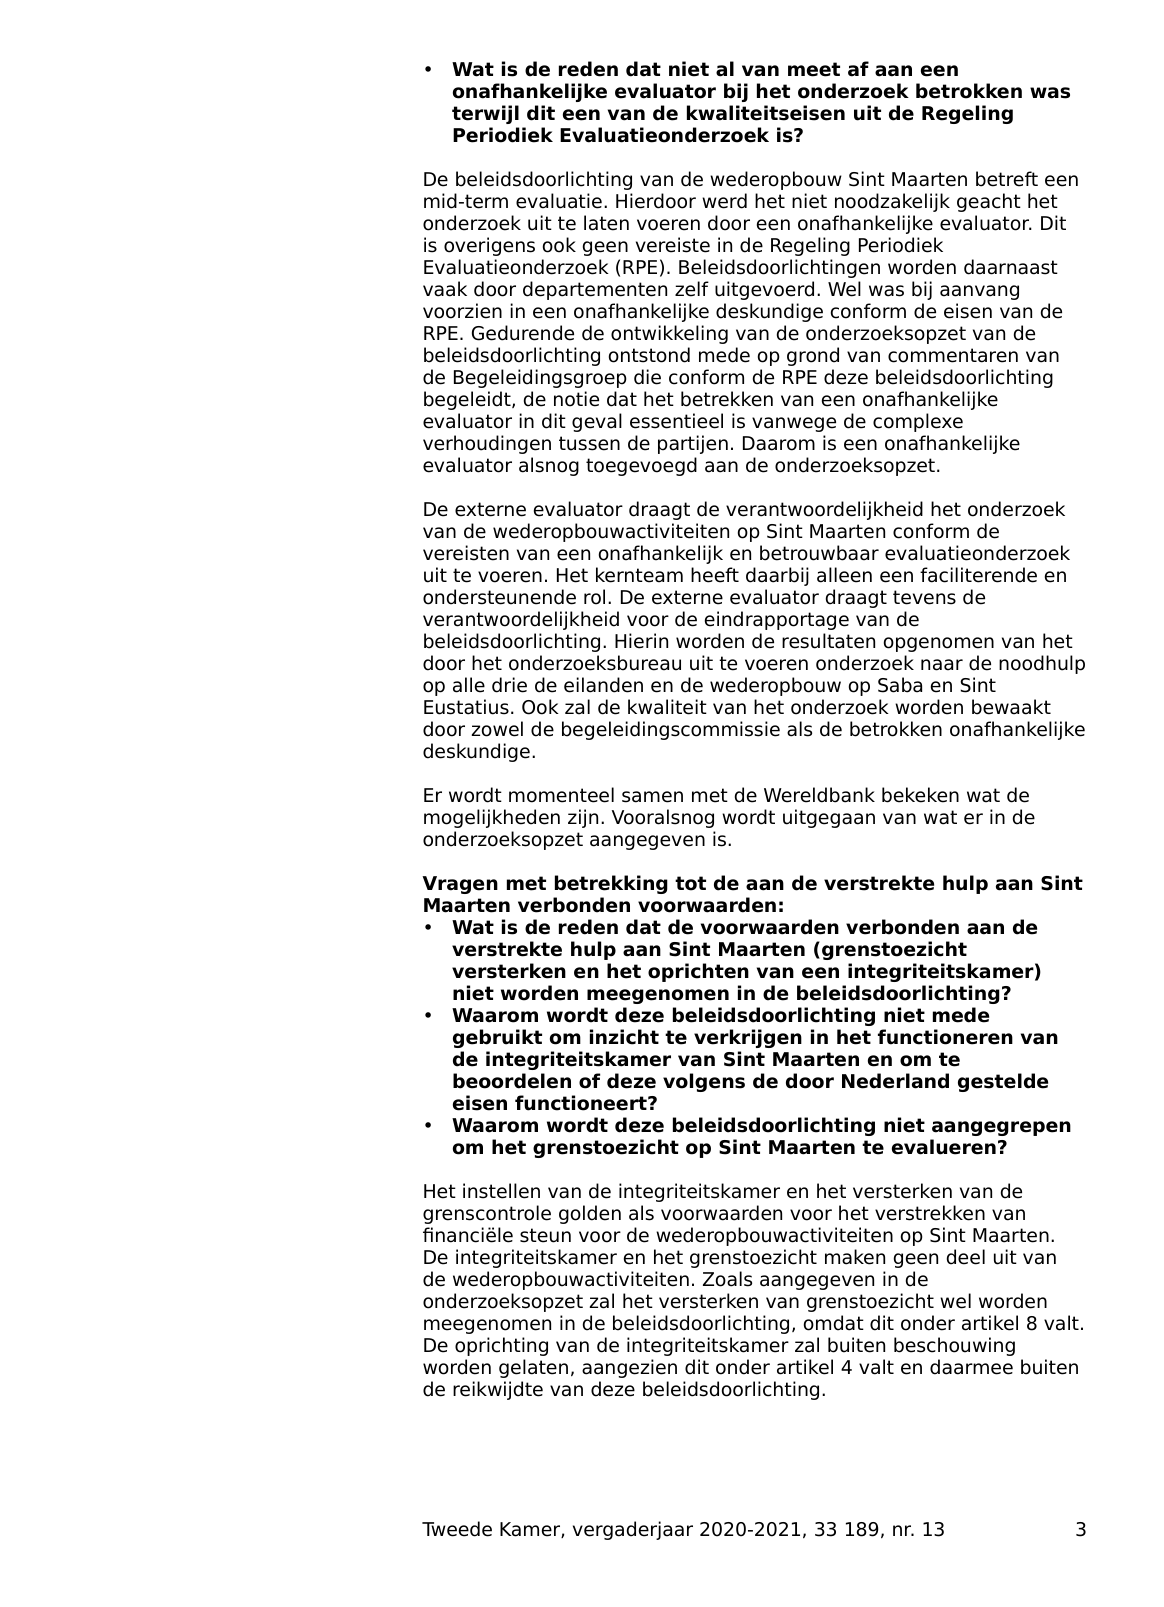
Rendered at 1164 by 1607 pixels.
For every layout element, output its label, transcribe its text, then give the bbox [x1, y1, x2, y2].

text De beleidsdoorlichting van de wederopbouw Sint Maarten betreft een mid-term evaluatie. Hierdoor werd het niet noodzakelijk geacht het onderzoek uit te laten voeren door een onafhankelijke evaluator. Dit is overigens ook geen vereiste in de Regeling Periodiek Evaluatieonderzoek (RPE). Beleidsdoorlichtingen worden daarnaast vaak door departementen zelf uitgevoerd. Wel was bij aanvang voorzien in een onafhankelijke deskundige conform de eisen van de RPE. Gedurende de ontwikkeling van de onderzoeksopzet van de beleidsdoorlichting ontstond mede op grond van commentaren van de Begeleidingsgroep die conform de RPE deze beleidsdoorlichting begeleidt, de notie dat het betrekken van een onafhankelijke evaluator in dit geval essentieel is vanwege de complexe verhoudingen tussen de partijen. Daarom is een onafhankelijke evaluator alsnog toegevoegd aan de onderzoeksopzet. [422, 169, 1087, 477]
text Er wordt momenteel samen met de Wereldbank bekeken wat de mogelijkheden zijn. Vooralsnog wordt uitgegaan van wat er in de onderzoeksopzet aangegeven is. [422, 785, 1087, 851]
subtitle Vragen met betrekking tot de aan de verstrekte hulp aan Sint Maarten verbonden voorwaarden: [422, 873, 1087, 917]
text Het instellen van de integriteitskamer en het versterken van de grenscontrole golden als voorwaarden voor het verstrekken van financiële steun voor de wederopbouwactiviteiten op Sint Maarten. De integriteitskamer en het grenstoezicht maken geen deel uit van de wederopbouwactiviteiten. Zoals aangegeven in de onderzoeksopzet zal het versterken van grenstoezicht wel worden meegenomen in de beleidsdoorlichting, omdat dit onder artikel 8 valt. De oprichting van de integriteitskamer zal buiten beschouwing worden gelaten, aangezien dit onder artikel 4 valt en daarmee buiten de reikwijdte van deze beleidsdoorlichting. [422, 1181, 1087, 1401]
text • Waarom wordt deze beleidsdoorlichting niet aangegrepen om het grenstoezicht op Sint Maarten te evalueren? [422, 1115, 1087, 1159]
text • Wat is de reden dat niet al van meet af aan een onafhankelijke evaluator bij het onderzoek betrokken was terwijl dit een van de kwaliteitseisen uit de Regeling Periodiek Evaluatieonderzoek is? [422, 59, 1087, 147]
text De externe evaluator draagt de verantwoordelijkheid het onderzoek van de wederopbouwactiviteiten op Sint Maarten conform de vereisten van een onafhankelijk en betrouwbaar evaluatieonderzoek uit te voeren. Het kernteam heeft daarbij alleen een faciliterende en ondersteunende rol. De externe evaluator draagt tevens de verantwoordelijkheid voor de eindrapportage van de beleidsdoorlichting. Hierin worden de resultaten opgenomen van het door het onderzoeksbureau uit te voeren onderzoek naar de noodhulp op alle drie de eilanden en de wederopbouw op Saba en Sint Eustatius. Ook zal de kwaliteit van het onderzoek worden bewaakt door zowel de begeleidingscommissie als de betrokken onafhankelijke deskundige. [422, 499, 1087, 763]
text • Wat is de reden dat de voorwaarden verbonden aan de verstrekte hulp aan Sint Maarten (grenstoezicht versterken en het oprichten van een integriteitskamer) niet worden meegenomen in de beleidsdoorlichting? [422, 917, 1087, 1005]
text • Waarom wordt deze beleidsdoorlichting niet mede gebruikt om inzicht te verkrijgen in het functioneren van de integriteitskamer van Sint Maarten en om te beoordelen of deze volgens de door Nederland gestelde eisen functioneert? [422, 1005, 1087, 1115]
